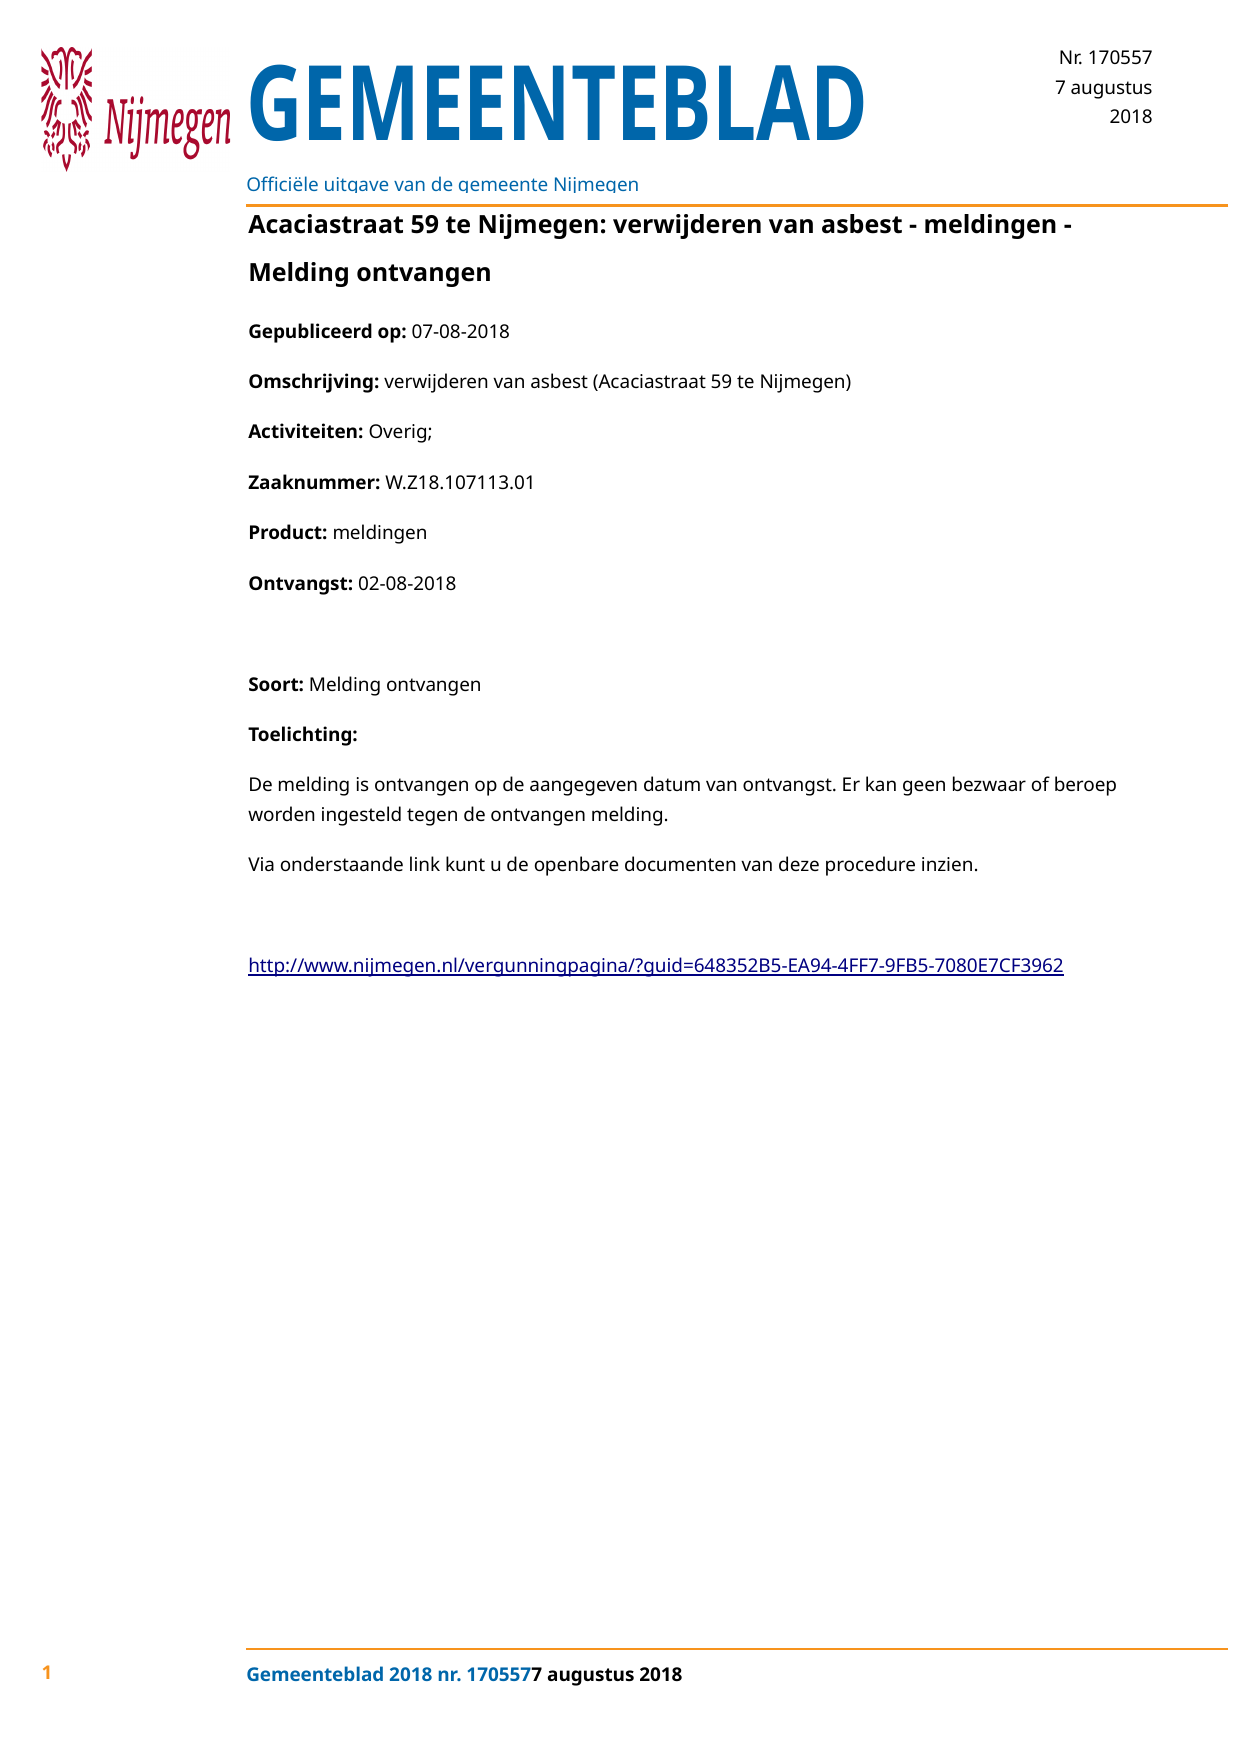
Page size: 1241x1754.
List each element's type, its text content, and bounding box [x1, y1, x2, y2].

text http://www.nijmegen.nl/vergunningpagina/?guid=648352B5-EA94-4FF7-9FB5-7080E7CF3962 [248, 952, 1152, 978]
text Toelichting: [248, 721, 1152, 747]
text De melding is ontvangen op de aangegeven datum van ontvangst. Er kan geen bezwaar of beroep worden ingesteld tegen de ontvangen melding. [248, 772, 1152, 827]
picture [41, 47, 231, 172]
text Omschrijving: verwijderen van asbest (Acaciastraat 59 te Nijmegen) [248, 368, 1152, 394]
text Activiteiten: Overig; [248, 419, 1152, 444]
text Product: meldingen [248, 519, 1152, 545]
text Ontvangst: 02-08-2018 [248, 570, 1152, 596]
text Gepubliceerd op: 07-08-2018 [248, 318, 1152, 344]
text Acaciastraat 59 te Nijmegen: verwijderen van asbest - meldingen - Melding ontvangen [248, 207, 1152, 288]
text Via onderstaande link kunt u de openbare documenten van deze procedure inzien. [248, 852, 1152, 877]
text Zaaknummer: W.Z18.107113.01 [248, 469, 1152, 495]
text Soort: Melding ontvangen [248, 671, 1152, 697]
